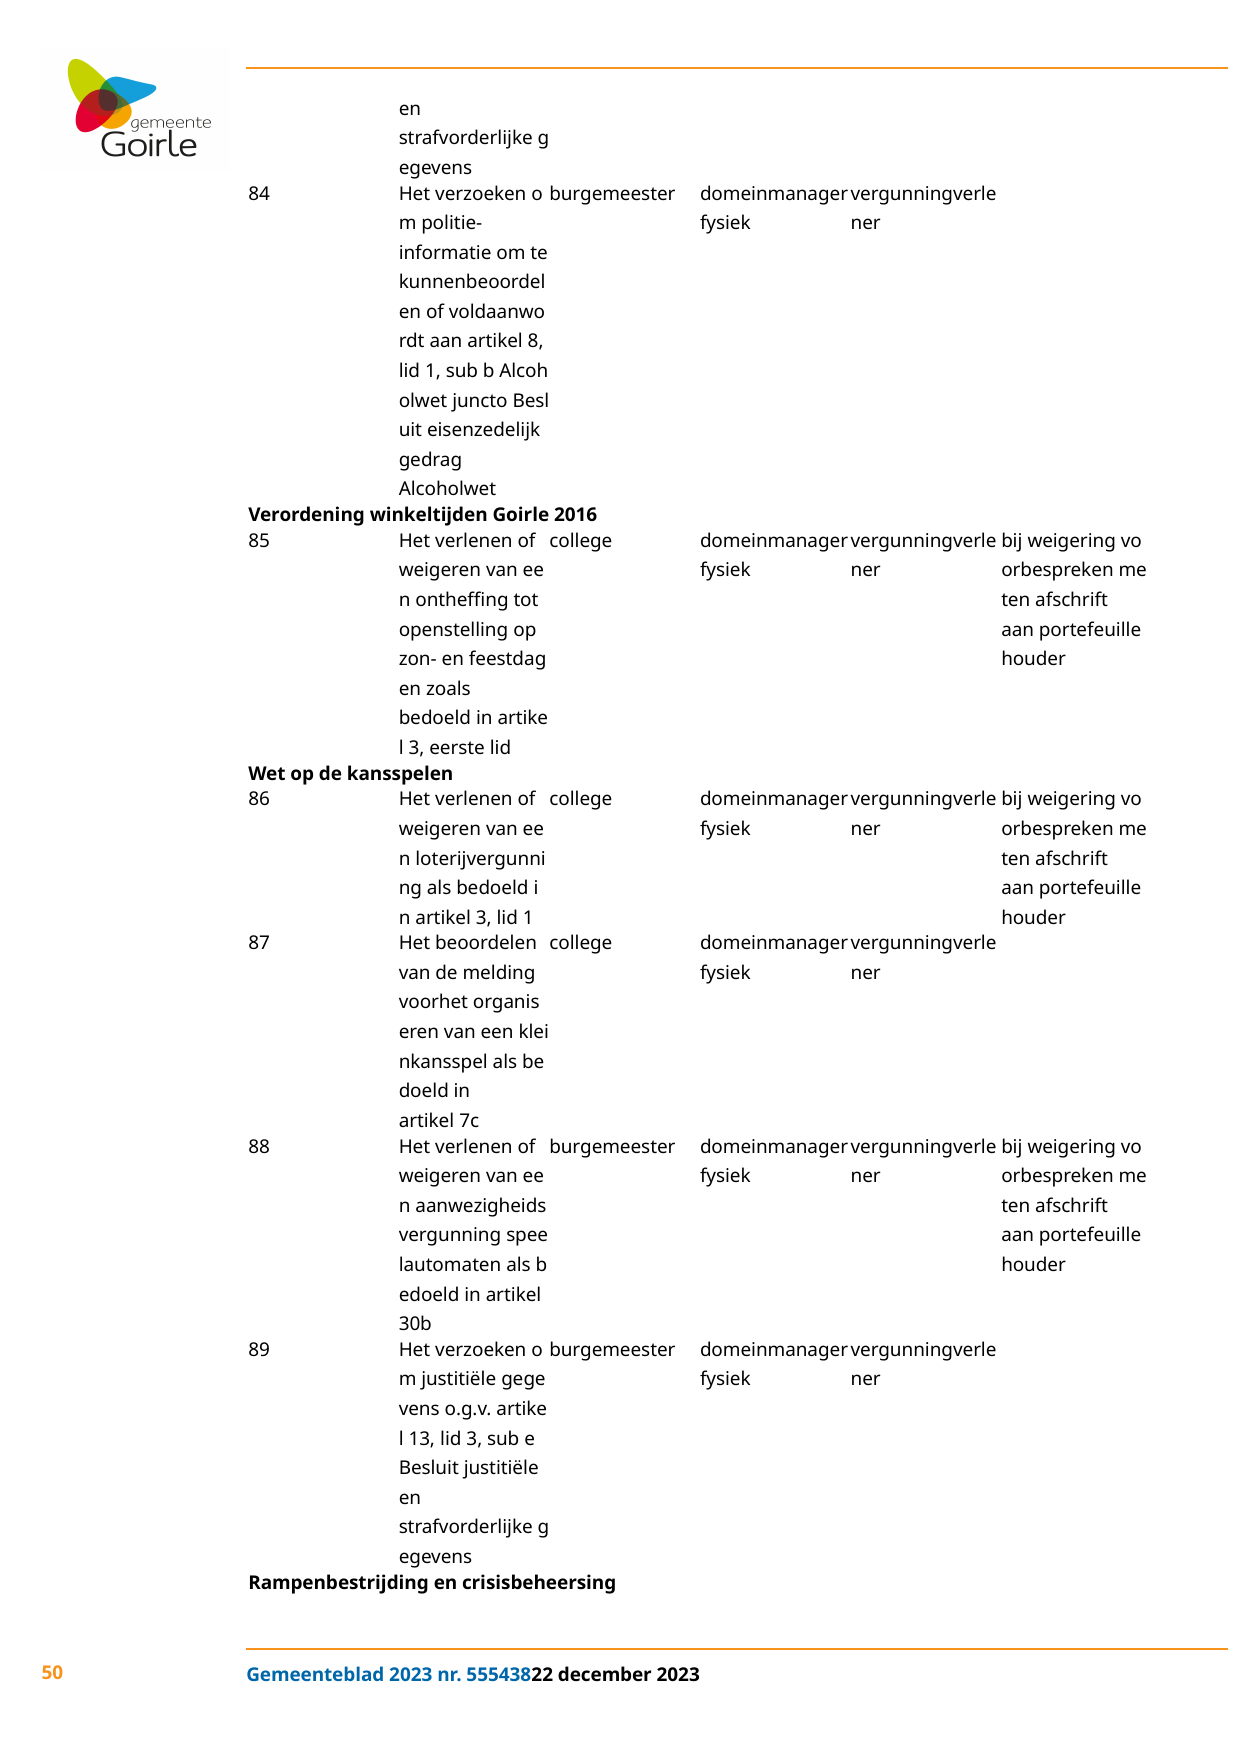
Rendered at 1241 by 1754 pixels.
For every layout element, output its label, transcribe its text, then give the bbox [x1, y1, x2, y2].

table_cell vergunningverlener [850, 527, 1001, 760]
table_cell vergunningverlener [850, 930, 1001, 1133]
table_cell [850, 95, 1001, 180]
table_cell vergunningverlener [850, 1336, 1001, 1569]
table_cell domeinmanager fysiek [700, 527, 850, 760]
picture [41, 47, 231, 172]
table_cell Het verzoeken om justitiële gegevens o.g.v. artikel 13, lid 3, sub e Besluit justitiële en strafvorderlijke gegevens [399, 1336, 549, 1569]
table_cell domeinmanager fysiek [700, 1133, 850, 1336]
table_cell domeinmanager fysiek [700, 930, 850, 1133]
table_cell [1001, 1336, 1152, 1569]
table_cell Het verlenen of weigeren van een loterijvergunning als bedoeld in artikel 3, lid 1 [399, 786, 549, 929]
table_cell [700, 95, 850, 180]
table_cell 88 [248, 1133, 398, 1336]
table_cell Rampenbestrijding en crisisbeheersing [248, 1569, 1152, 1594]
table_cell burgemeester [549, 180, 700, 501]
table_cell college [549, 786, 700, 929]
table_cell college [549, 527, 700, 760]
table_cell burgemeester [549, 1336, 700, 1569]
table_cell Het beoordelen van de melding voorhet organiseren van een kleinkansspel als bedoeld in artikel 7c [399, 930, 549, 1133]
table_cell [1001, 95, 1152, 180]
table_cell domeinmanager fysiek [700, 180, 850, 501]
table_cell vergunningverlener [850, 786, 1001, 929]
table_cell vergunningverlener [850, 180, 1001, 501]
table_cell bij weigering voorbespreken meten afschrift aan portefeuillehouder [1001, 786, 1152, 929]
table_cell college [549, 930, 700, 1133]
table_cell vergunningverlener [850, 1133, 1001, 1336]
table_cell [549, 95, 700, 180]
table_cell Wet op de kansspelen [248, 760, 1152, 786]
table_cell Het verlenen of weigeren van een ontheffing tot openstelling op zon- en feestdagen zoals bedoeld in artikel 3, eerste lid [399, 527, 549, 760]
table_cell en strafvorderlijke gegevens [399, 95, 549, 180]
table_cell 89 [248, 1336, 398, 1569]
table_cell 84 [248, 180, 398, 501]
table_cell 85 [248, 527, 398, 760]
table_cell burgemeester [549, 1133, 700, 1336]
table_cell domeinmanager fysiek [700, 786, 850, 929]
table_cell domeinmanager fysiek [700, 1336, 850, 1569]
table_cell [248, 95, 398, 180]
table_cell [1001, 180, 1152, 501]
table_cell Het verzoeken om politie-informatie om te kunnenbeoordelen of voldaanwordt aan artikel 8, lid 1, sub b Alcoholwet juncto Besluit eisenzedelijk gedrag Alcoholwet [399, 180, 549, 501]
table_cell bij weigering voorbespreken meten afschrift aan portefeuillehouder [1001, 527, 1152, 760]
table_cell 87 [248, 930, 398, 1133]
table_cell [1001, 930, 1152, 1133]
table_cell bij weigering voorbespreken meten afschrift aan portefeuillehouder [1001, 1133, 1152, 1336]
table_cell Verordening winkeltijden Goirle 2016 [248, 501, 1152, 527]
table_cell Het verlenen of weigeren van een aanwezigheidsvergunning speelautomaten als bedoeld in artikel 30b [399, 1133, 549, 1336]
table_cell 86 [248, 786, 398, 929]
